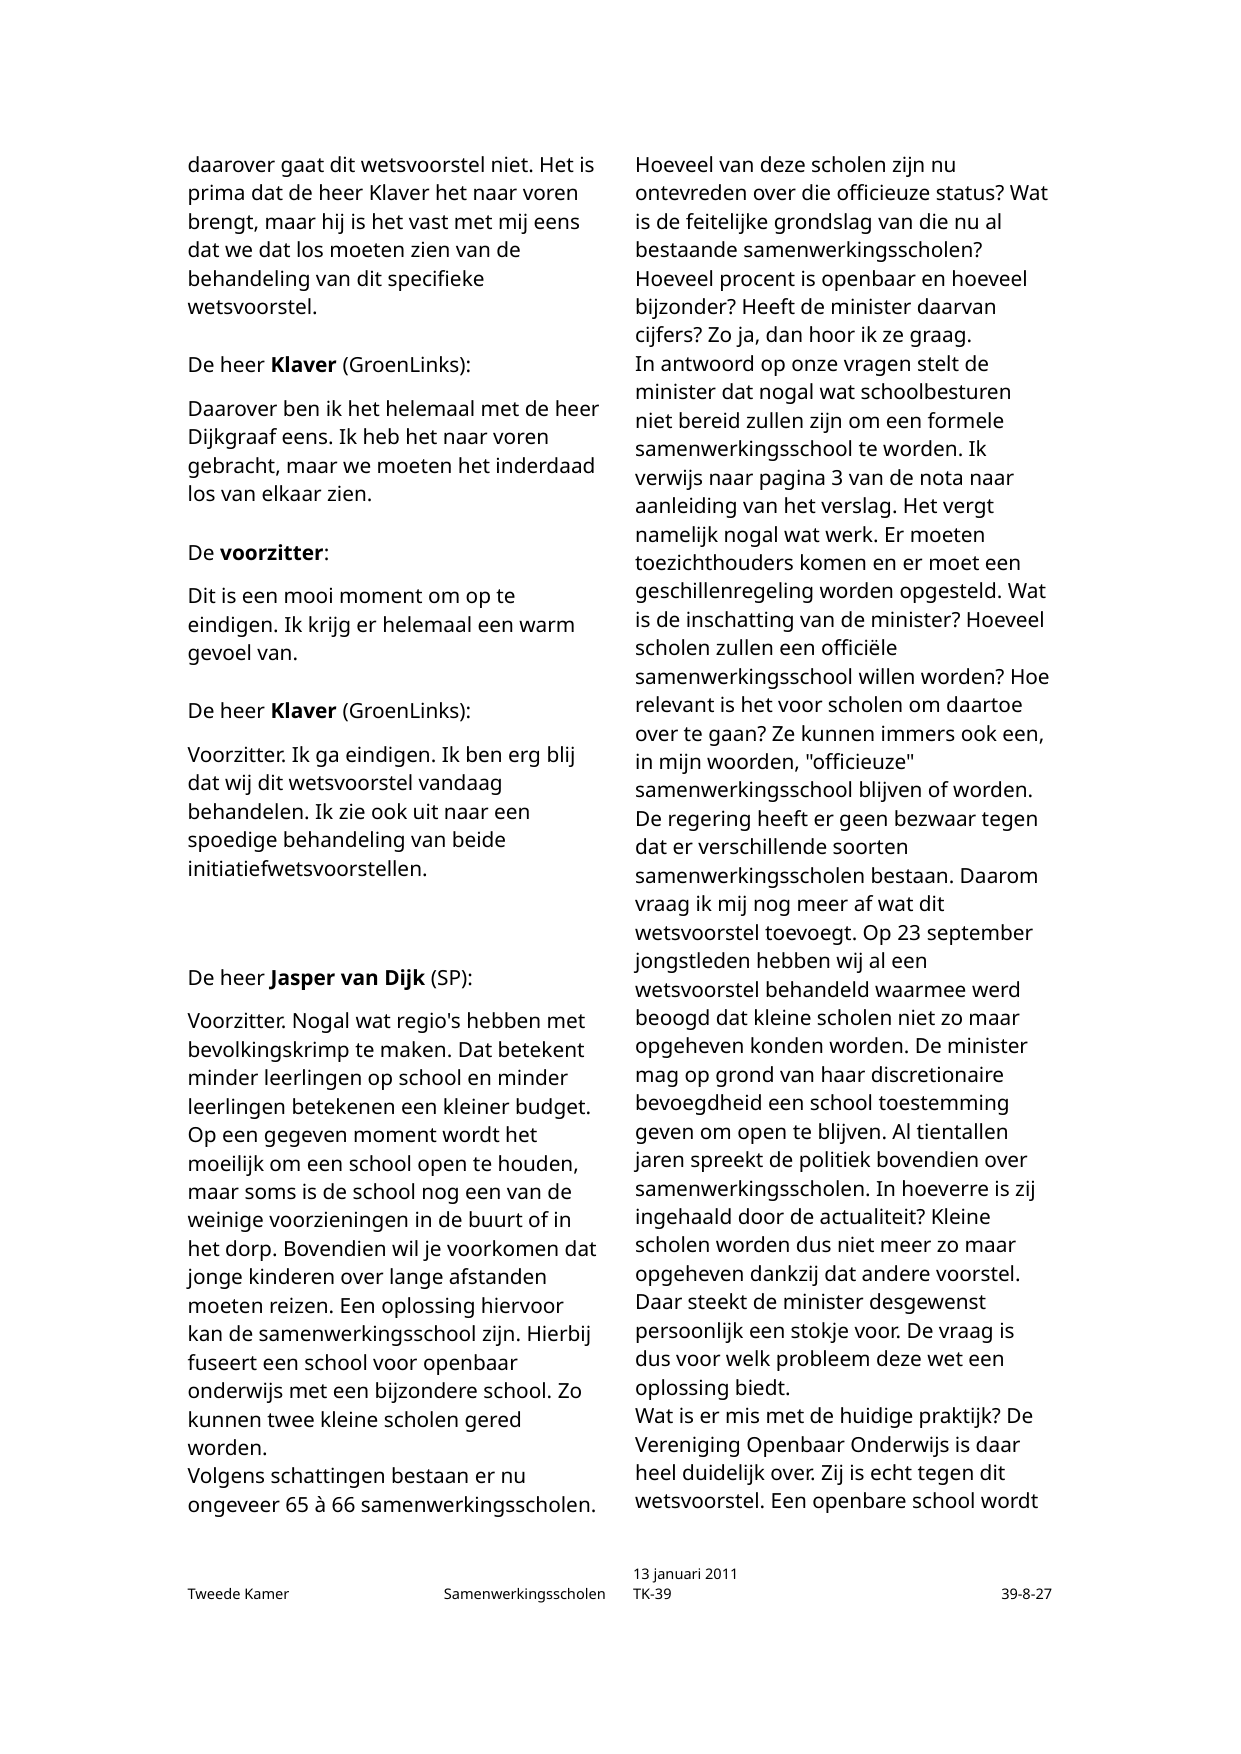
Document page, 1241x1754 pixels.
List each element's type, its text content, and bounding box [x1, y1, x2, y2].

text De heer Klaver (GroenLinks): [187, 351, 605, 379]
text De regering heeft er geen bezwaar tegen dat er verschillende soorten samenwerkingsscholen bestaan. Daarom vraag ik mij nog meer af wat dit wetsvoorstel toevoegt. Op 23 september jongstleden hebben wij al een wetsvoorstel behandeld waarmee werd beoogd dat kleine scholen niet zo maar opgeheven konden worden. De minister mag op grond van haar discretionaire bevoegdheid een school toestemming geven om open te blijven. Al tientallen jaren spreekt de politiek bovendien over samenwerkingsscholen. In hoeverre is zij ingehaald door de actualiteit? Kleine scholen worden dus niet meer zo maar opgeheven dankzij dat andere voorstel. Daar steekt de minister desgewenst persoonlijk een stokje voor. De vraag is dus voor welk probleem deze wet een oplossing biedt. [635, 804, 1053, 1401]
text De heer Jasper van Dijk (SP): [187, 963, 605, 992]
text Volgens schattingen bestaan er nu ongeveer 65 à 66 samenwerkingsscholen. [187, 1462, 605, 1518]
text In antwoord op onze vragen stelt de minister dat nogal wat schoolbesturen niet bereid zullen zijn om een formele samenwerkingsschool te worden. Ik verwijs naar pagina 3 van de nota naar aanleiding van het verslag. Het vergt namelijk nogal wat werk. Er moeten toezichthouders komen en er moet een geschillenregeling worden opgesteld. Wat is de inschatting van de minister? Hoeveel scholen zullen een officiële samenwerkingsschool willen worden? Hoe relevant is het voor scholen om daartoe over te gaan? Ze kunnen immers ook een, in mijn woorden, "officieuze" samenwerkingsschool blijven of worden. [635, 349, 1053, 804]
text Hoeveel van deze scholen zijn nu ontevreden over die officieuze status? Wat is de feitelijke grondslag van die nu al bestaande samenwerkingsscholen? Hoeveel procent is openbaar en hoeveel bijzonder? Heeft de minister daarvan cijfers? Zo ja, dan hoor ik ze graag. [635, 150, 1053, 349]
text Dit is een mooi moment om op te eindigen. Ik krijg er helemaal een warm gevoel van. [187, 581, 605, 667]
text Voorzitter. Ik ga eindigen. Ik ben erg blij dat wij dit wetsvoorstel vandaag behandelen. Ik zie ook uit naar een spoedige behandeling van beide initiatiefwetsvoorstellen. [187, 740, 605, 882]
text Wat is er mis met de huidige praktijk? De Vereniging Openbaar Onderwijs is daar heel duidelijk over. Zij is echt tegen dit wetsvoorstel. Een openbare school wordt [635, 1401, 1053, 1515]
text De voorzitter: [187, 538, 605, 566]
text Voorzitter. Nogal wat regio's hebben met bevolkingskrimp te maken. Dat betekent minder leerlingen op school en minder leerlingen betekenen een kleiner budget. Op een gegeven moment wordt het moeilijk om een school open te houden, maar soms is de school nog een van de weinige voorzieningen in de buurt of in het dorp. Bovendien wil je voorkomen dat jonge kinderen over lange afstanden moeten reizen. Een oplossing hiervoor kan de samenwerkingsschool zijn. Hierbij fuseert een school voor openbaar onderwijs met een bijzondere school. Zo kunnen twee kleine scholen gered worden. [187, 1007, 605, 1462]
text Daarover ben ik het helemaal met de heer Dijkgraaf eens. Ik heb het naar voren gebracht, maar we moeten het inderdaad los van elkaar zien. [187, 394, 605, 508]
text  [187, 912, 605, 941]
text De heer Klaver (GroenLinks): [187, 697, 605, 725]
text daarover gaat dit wetsvoorstel niet. Het is prima dat de heer Klaver het naar voren brengt, maar hij is het vast met mij eens dat we dat los moeten zien van de behandeling van dit specifieke wetsvoorstel. [187, 150, 605, 321]
